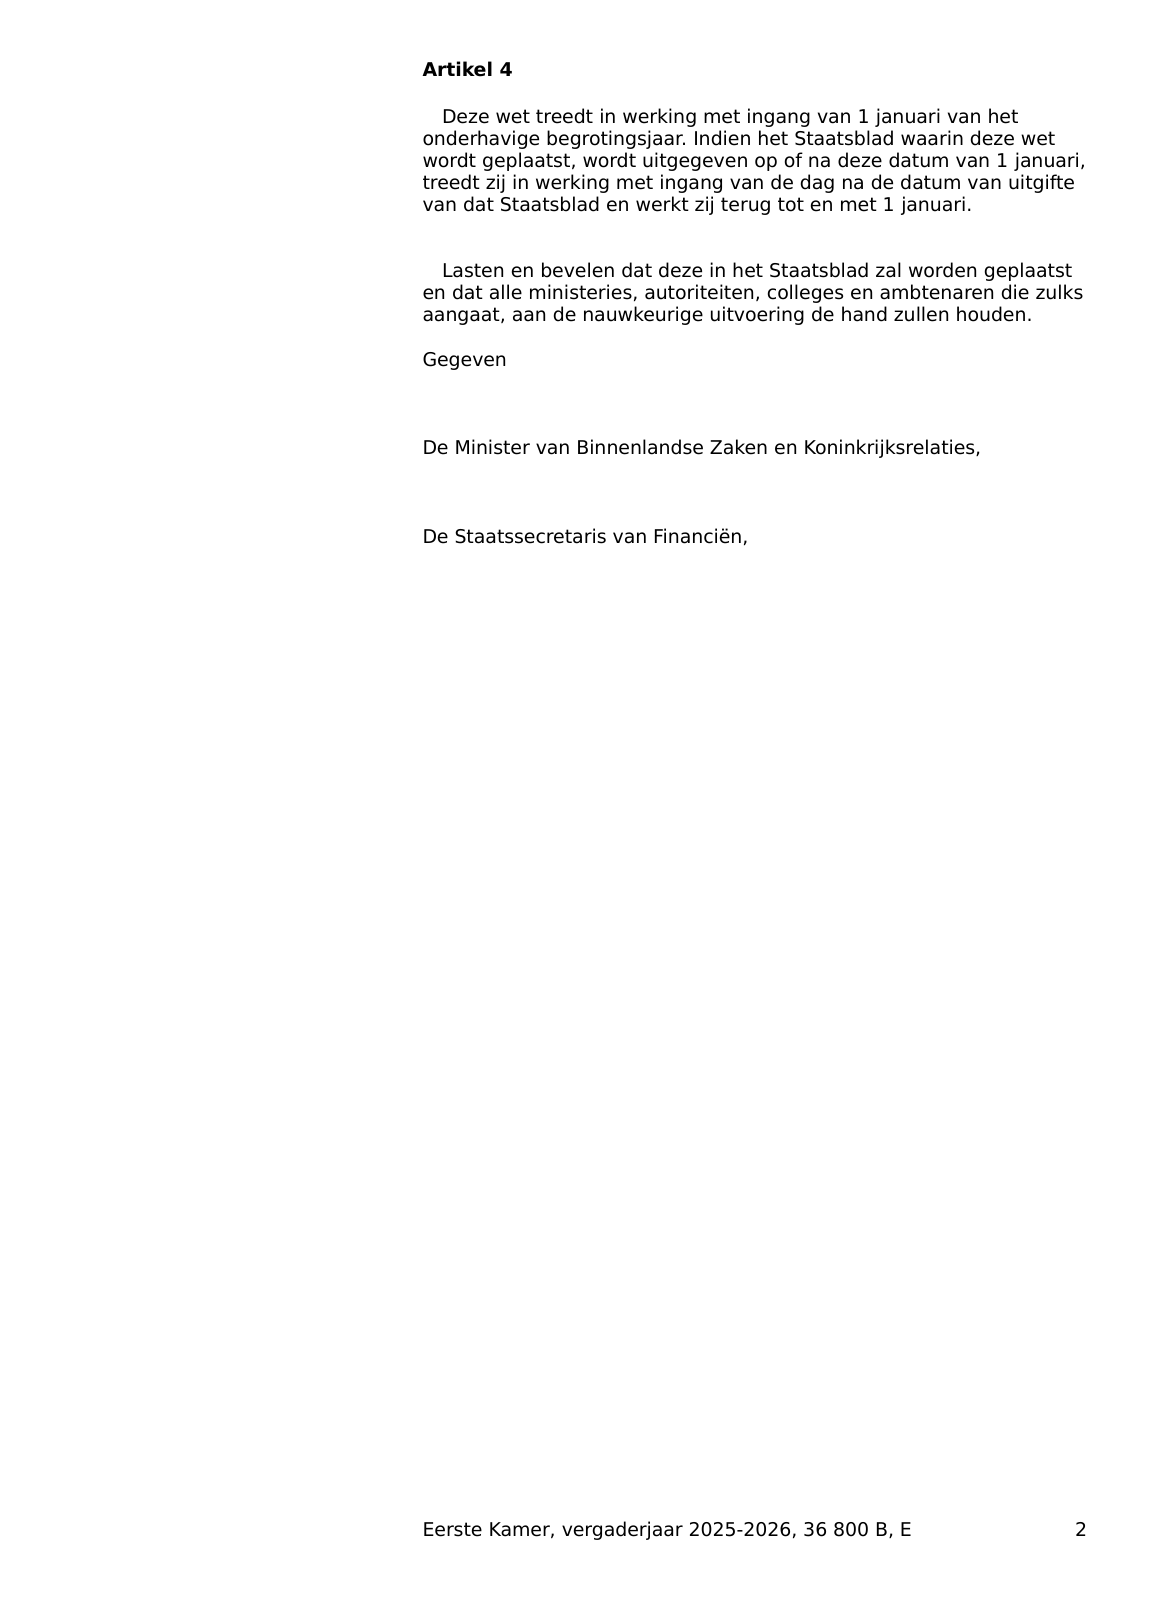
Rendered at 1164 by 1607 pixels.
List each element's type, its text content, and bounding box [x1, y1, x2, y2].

text Gegeven [422, 348, 1087, 370]
text De Minister van Binnenlandse Zaken en Koninkrijksrelaties, [422, 437, 1087, 459]
text De Staatssecretaris van Financiën, [422, 526, 1087, 547]
text Lasten en bevelen dat deze in het Staatsblad zal worden geplaatst en dat alle ministeries, autoriteiten, colleges en ambtenaren die zulks aangaat, aan de nauwkeurige uitvoering de hand zullen houden. [422, 260, 1087, 326]
text Deze wet treedt in werking met ingang van 1 januari van het onderhavige begrotingsjaar. Indien het Staatsblad waarin deze wet wordt geplaatst, wordt uitgegeven op of na deze datum van 1 januari, treedt zij in werking met ingang van de dag na de datum van uitgifte van dat Staatsblad en werkt zij terug tot en met 1 januari. [422, 106, 1087, 216]
subtitle Artikel 4 [422, 59, 1087, 81]
